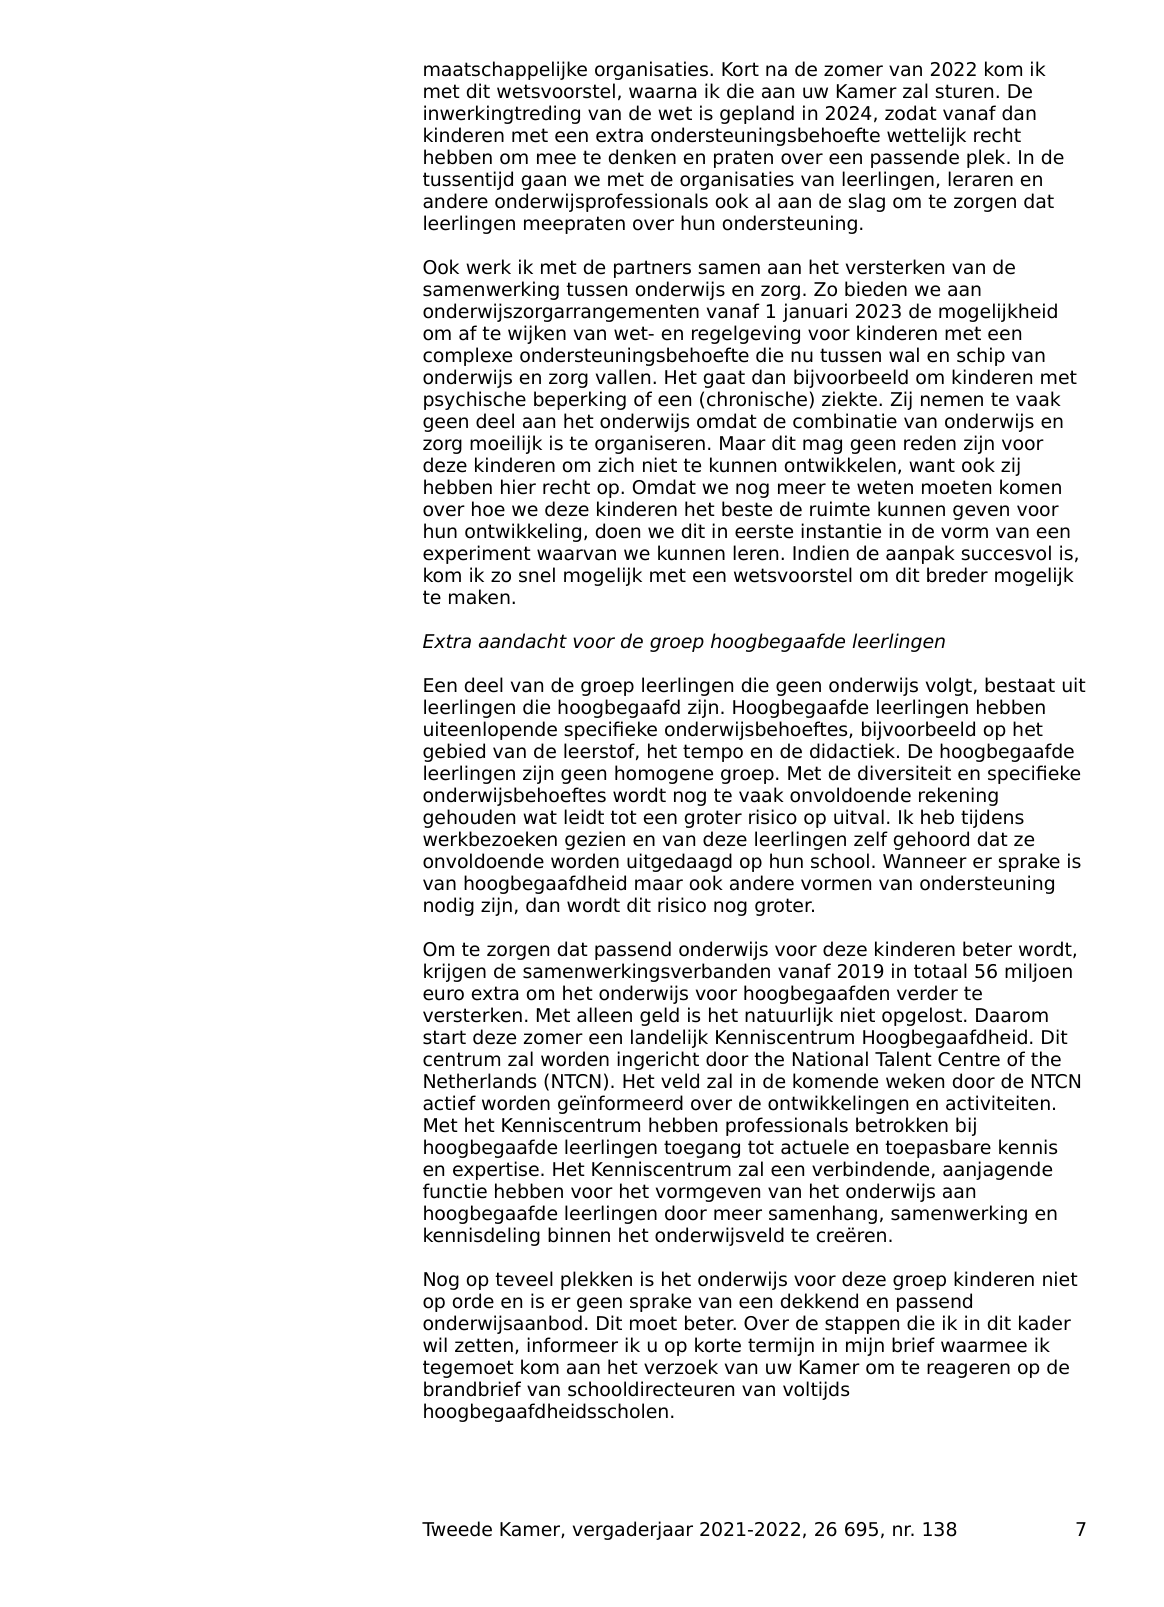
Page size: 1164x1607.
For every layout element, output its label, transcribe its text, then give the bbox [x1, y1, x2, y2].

text maatschappelijke organisaties. Kort na de zomer van 2022 kom ik met dit wetsvoorstel, waarna ik die aan uw Kamer zal sturen. De inwerkingtreding van de wet is gepland in 2024, zodat vanaf dan kinderen met een extra ondersteuningsbehoefte wettelijk recht hebben om mee te denken en praten over een passende plek. In de tussentijd gaan we met de organisaties van leerlingen, leraren en andere onderwijsprofessionals ook al aan de slag om te zorgen dat leerlingen meepraten over hun ondersteuning. [422, 59, 1087, 235]
text Een deel van de groep leerlingen die geen onderwijs volgt, bestaat uit leerlingen die hoogbegaafd zijn. Hoogbegaafde leerlingen hebben uiteenlopende specifieke onderwijsbehoeftes, bijvoorbeeld op het gebied van de leerstof, het tempo en de didactiek. De hoogbegaafde leerlingen zijn geen homogene groep. Met de diversiteit en specifieke onderwijsbehoeftes wordt nog te vaak onvoldoende rekening gehouden wat leidt tot een groter risico op uitval. Ik heb tijdens werkbezoeken gezien en van deze leerlingen zelf gehoord dat ze onvoldoende worden uitgedaagd op hun school. Wanneer er sprake is van hoogbegaafdheid maar ook andere vormen van ondersteuning nodig zijn, dan wordt dit risico nog groter. [422, 675, 1087, 917]
text Nog op teveel plekken is het onderwijs voor deze groep kinderen niet op orde en is er geen sprake van een dekkend en passend onderwijsaanbod. Dit moet beter. Over de stappen die ik in dit kader wil zetten, informeer ik u op korte termijn in mijn brief waarmee ik tegemoet kom aan het verzoek van uw Kamer om te reageren op de brandbrief van schooldirecteuren van voltijds hoogbegaafdheidsscholen. [422, 1269, 1087, 1423]
text Om te zorgen dat passend onderwijs voor deze kinderen beter wordt, krijgen de samenwerkingsverbanden vanaf 2019 in totaal 56 miljoen euro extra om het onderwijs voor hoogbegaafden verder te versterken. Met alleen geld is het natuurlijk niet opgelost. Daarom start deze zomer een landelijk Kenniscentrum Hoogbegaafdheid. Dit centrum zal worden ingericht door the National Talent Centre of the Netherlands (NTCN). Het veld zal in de komende weken door de NTCN actief worden geïnformeerd over de ontwikkelingen en activiteiten. Met het Kenniscentrum hebben professionals betrokken bij hoogbegaafde leerlingen toegang tot actuele en toepasbare kennis en expertise. Het Kenniscentrum zal een verbindende, aanjagende functie hebben voor het vormgeven van het onderwijs aan hoogbegaafde leerlingen door meer samenhang, samenwerking en kennisdeling binnen het onderwijsveld te creëren. [422, 939, 1087, 1247]
subtitle Extra aandacht voor de groep hoogbegaafde leerlingen [422, 631, 1087, 653]
text Ook werk ik met de partners samen aan het versterken van de samenwerking tussen onderwijs en zorg. Zo bieden we aan onderwijszorgarrangementen vanaf 1 januari 2023 de mogelijkheid om af te wijken van wet- en regelgeving voor kinderen met een complexe ondersteuningsbehoefte die nu tussen wal en schip van onderwijs en zorg vallen. Het gaat dan bijvoorbeeld om kinderen met psychische beperking of een (chronische) ziekte. Zij nemen te vaak geen deel aan het onderwijs omdat de combinatie van onderwijs en zorg moeilijk is te organiseren. Maar dit mag geen reden zijn voor deze kinderen om zich niet te kunnen ontwikkelen, want ook zij hebben hier recht op. Omdat we nog meer te weten moeten komen over hoe we deze kinderen het beste de ruimte kunnen geven voor hun ontwikkeling, doen we dit in eerste instantie in de vorm van een experiment waarvan we kunnen leren. Indien de aanpak succesvol is, kom ik zo snel mogelijk met een wetsvoorstel om dit breder mogelijk te maken. [422, 257, 1087, 609]
